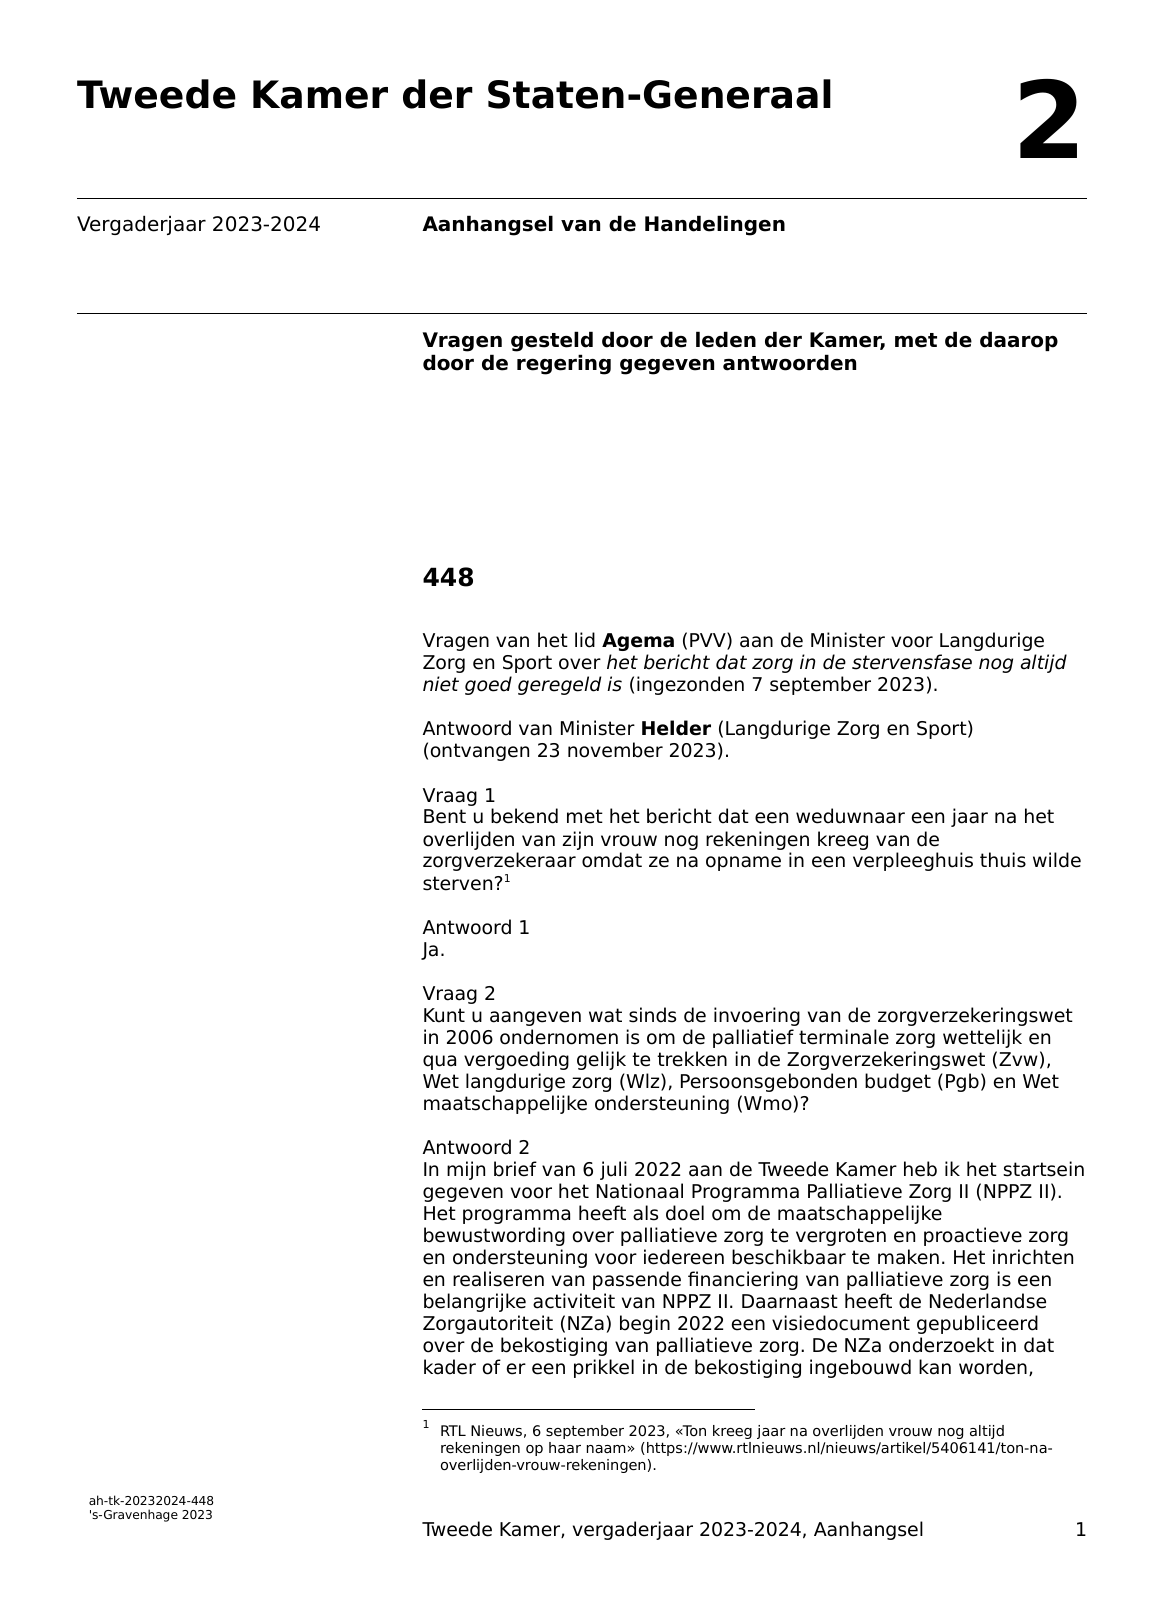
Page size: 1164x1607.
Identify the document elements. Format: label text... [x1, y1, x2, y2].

text Antwoord van Minister Helder (Langdurige Zorg en Sport) (ontvangen 23 november 2023). [422, 718, 1087, 762]
text RTL Nieuws, 6 september 2023, «Ton kreeg jaar na overlijden vrouw nog altijd rekeningen op haar naam» (https://www.rtlnieuws.nl/nieuws/artikel/5406141/ton-na-overlijden-vrouw-rekeningen). [422, 1418, 1087, 1474]
table_header Tweede Kamer der Staten-Generaal [77, 59, 886, 198]
text Ja. [422, 938, 1087, 961]
text Vraag 2 [422, 983, 1087, 1005]
text Kunt u aangeven wat sinds de invoering van de zorgverzekeringswet in 2006 ondernomen is om de palliatief terminale zorg wettelijk en qua vergoeding gelijk te trekken in de Zorgverzekeringswet (Zvw), Wet langdurige zorg (Wlz), Persoonsgebonden budget (Pgb) en Wet maatschappelijke ondersteuning (Wmo)? [422, 1005, 1087, 1114]
table_cell [77, 314, 422, 375]
text Vragen van het lid Agema (PVV) aan de Minister voor Langdurige Zorg en Sport over het bericht dat zorg in de stervensfase nog altijd niet goed geregeld is (ingezonden 7 september 2023). [422, 630, 1087, 696]
text 's-Gravenhage 2023 [88, 1508, 323, 1522]
text Bent u bekend met het bericht dat een weduwnaar een jaar na het overlijden van zijn vrouw nog rekeningen kreeg van de zorgverzekeraar omdat ze na opname in een verpleeghuis thuis wilde sterven? [422, 806, 1087, 894]
table_cell Vragen gesteld door de leden der Kamer, met de daarop door de regering gegeven antwoorden [422, 314, 1087, 375]
table_cell Aanhangsel van de Handelingen [422, 199, 1087, 313]
text ah-tk-20232024-448 [88, 1494, 323, 1508]
text In mijn brief van 6 juli 2022 aan de Tweede Kamer heb ik het startsein gegeven voor het Nationaal Programma Palliatieve Zorg II (NPPZ II). Het programma heeft als doel om de maatschappelijke bewustwording over palliatieve zorg te vergroten en proactieve zorg en ondersteuning voor iedereen beschikbaar te maken. Het inrichten en realiseren van passende financiering van palliatieve zorg is een belangrijke activiteit van NPPZ II. Daarnaast heeft de Nederlandse Zorgautoriteit (NZa) begin 2022 een visiedocument gepubliceerd over de bekostiging van palliatieve zorg. De NZa onderzoekt in dat kader of er een prikkel in de bekostiging ingebouwd kan worden, [422, 1159, 1087, 1378]
table_header 2 [886, 59, 1087, 198]
table_cell Vergaderjaar 2023-2024 [77, 199, 422, 313]
text Antwoord 2 [422, 1137, 1087, 1159]
text Vraag 1 [422, 784, 1087, 806]
text Antwoord 1 [422, 917, 1087, 938]
text 448 [422, 563, 1087, 592]
